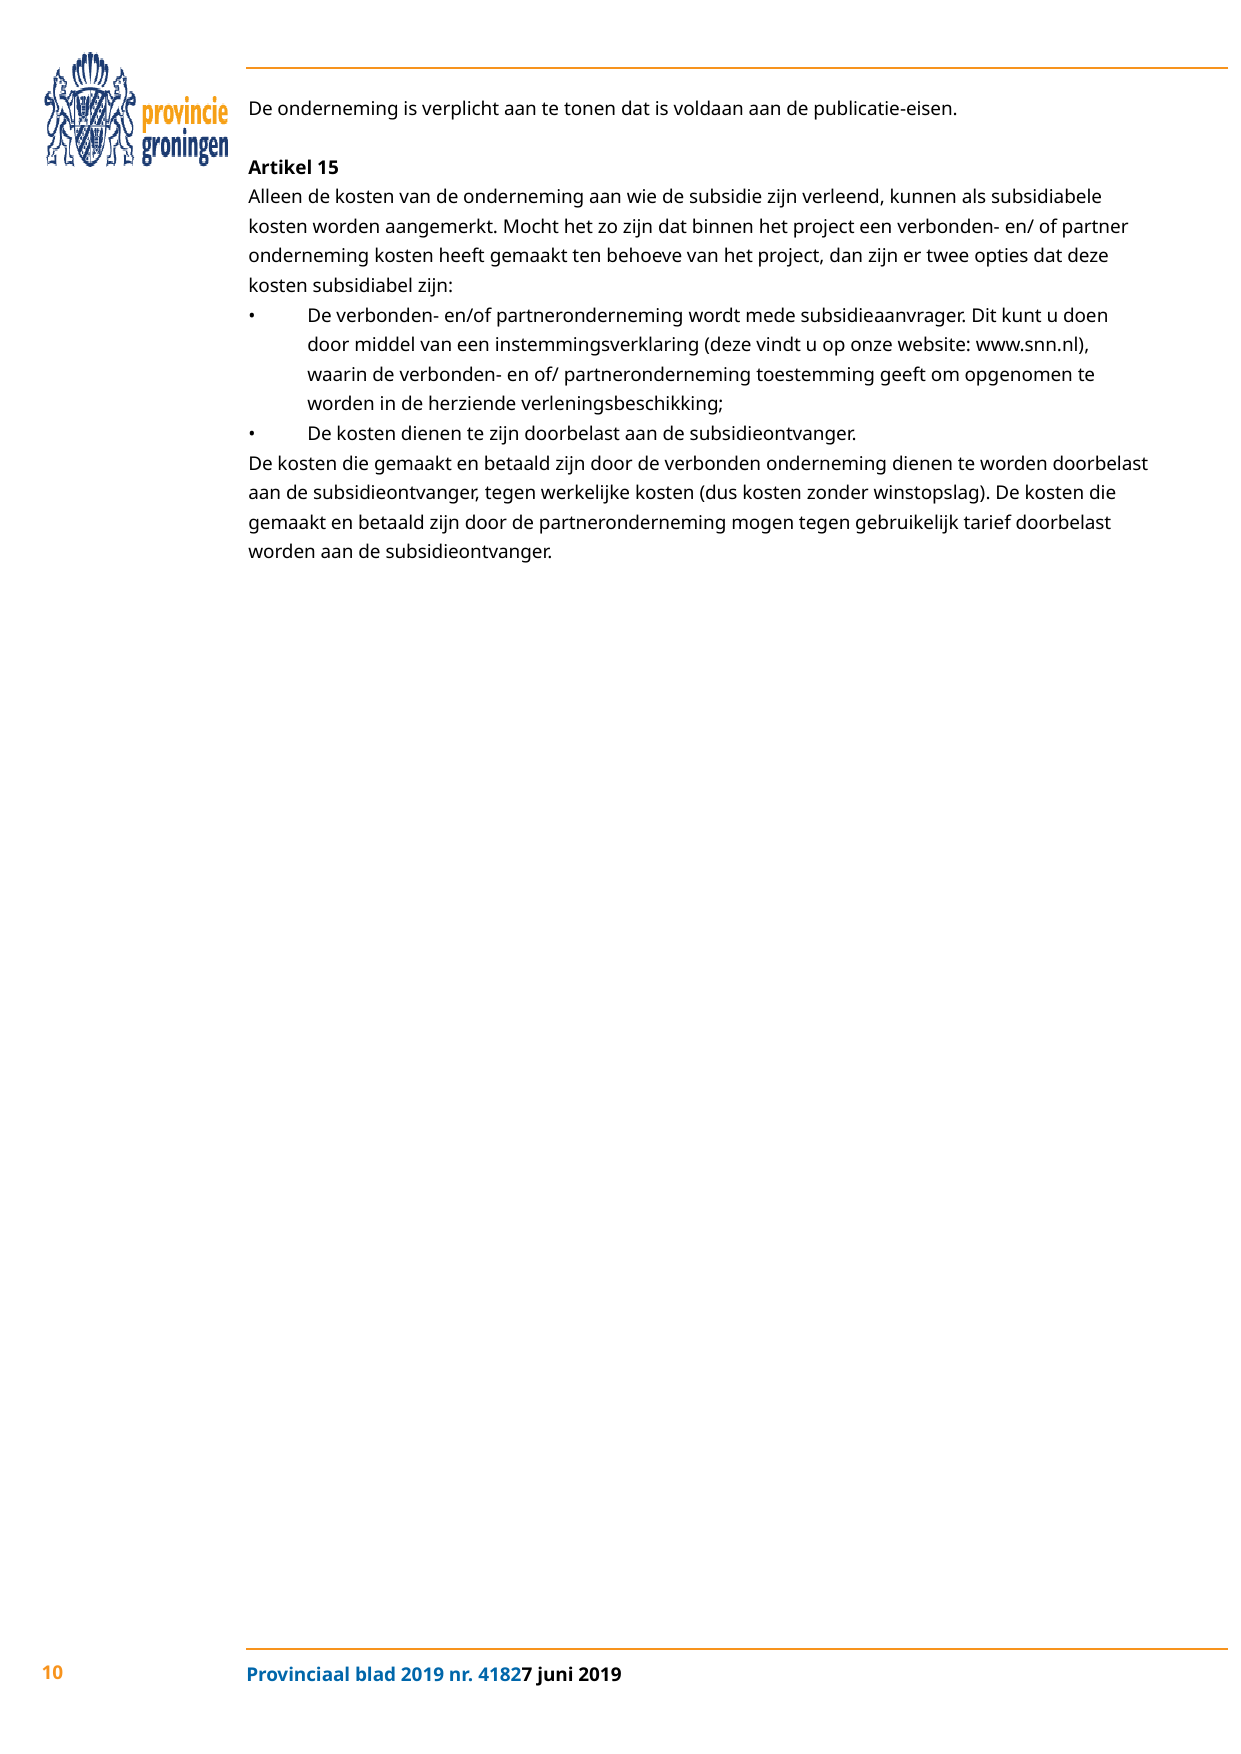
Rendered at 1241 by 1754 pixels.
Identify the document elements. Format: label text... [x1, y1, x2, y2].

text De kosten die gemaakt en betaald zijn door de verbonden onderneming dienen te worden doorbelast aan de subsidieontvanger, tegen werkelijke kosten (dus kosten zonder winstopslag). De kosten die gemaakt en betaald zijn door de partneronderneming mogen tegen gebruikelijk tarief doorbelast worden aan de subsidieontvanger. [248, 450, 1152, 564]
text De onderneming is verplicht aan te tonen dat is voldaan aan de publicatie-eisen. [248, 95, 1152, 121]
list De verbonden- en/of partneronderneming wordt mede subsidieaanvrager. Dit kunt u doen door middel van een instemmingsverklaring (deze vindt u op onze website: www.snn.nl), waarin de verbonden- en of/ partneronderneming toestemming geeft om opgenomen te worden in de herziende verleningsbeschikking; [248, 302, 1152, 416]
picture [41, 47, 231, 172]
text Artikel 15 [248, 154, 1152, 180]
list De kosten dienen te zijn doorbelast aan de subsidieontvanger. [248, 420, 1152, 446]
text Alleen de kosten van de onderneming aan wie de subsidie zijn verleend, kunnen als subsidiabele kosten worden aangemerkt. Mocht het zo zijn dat binnen het project een verbonden- en/ of partner onderneming kosten heeft gemaakt ten behoeve van het project, dan zijn er twee opties dat deze kosten subsidiabel zijn: [248, 183, 1152, 298]
